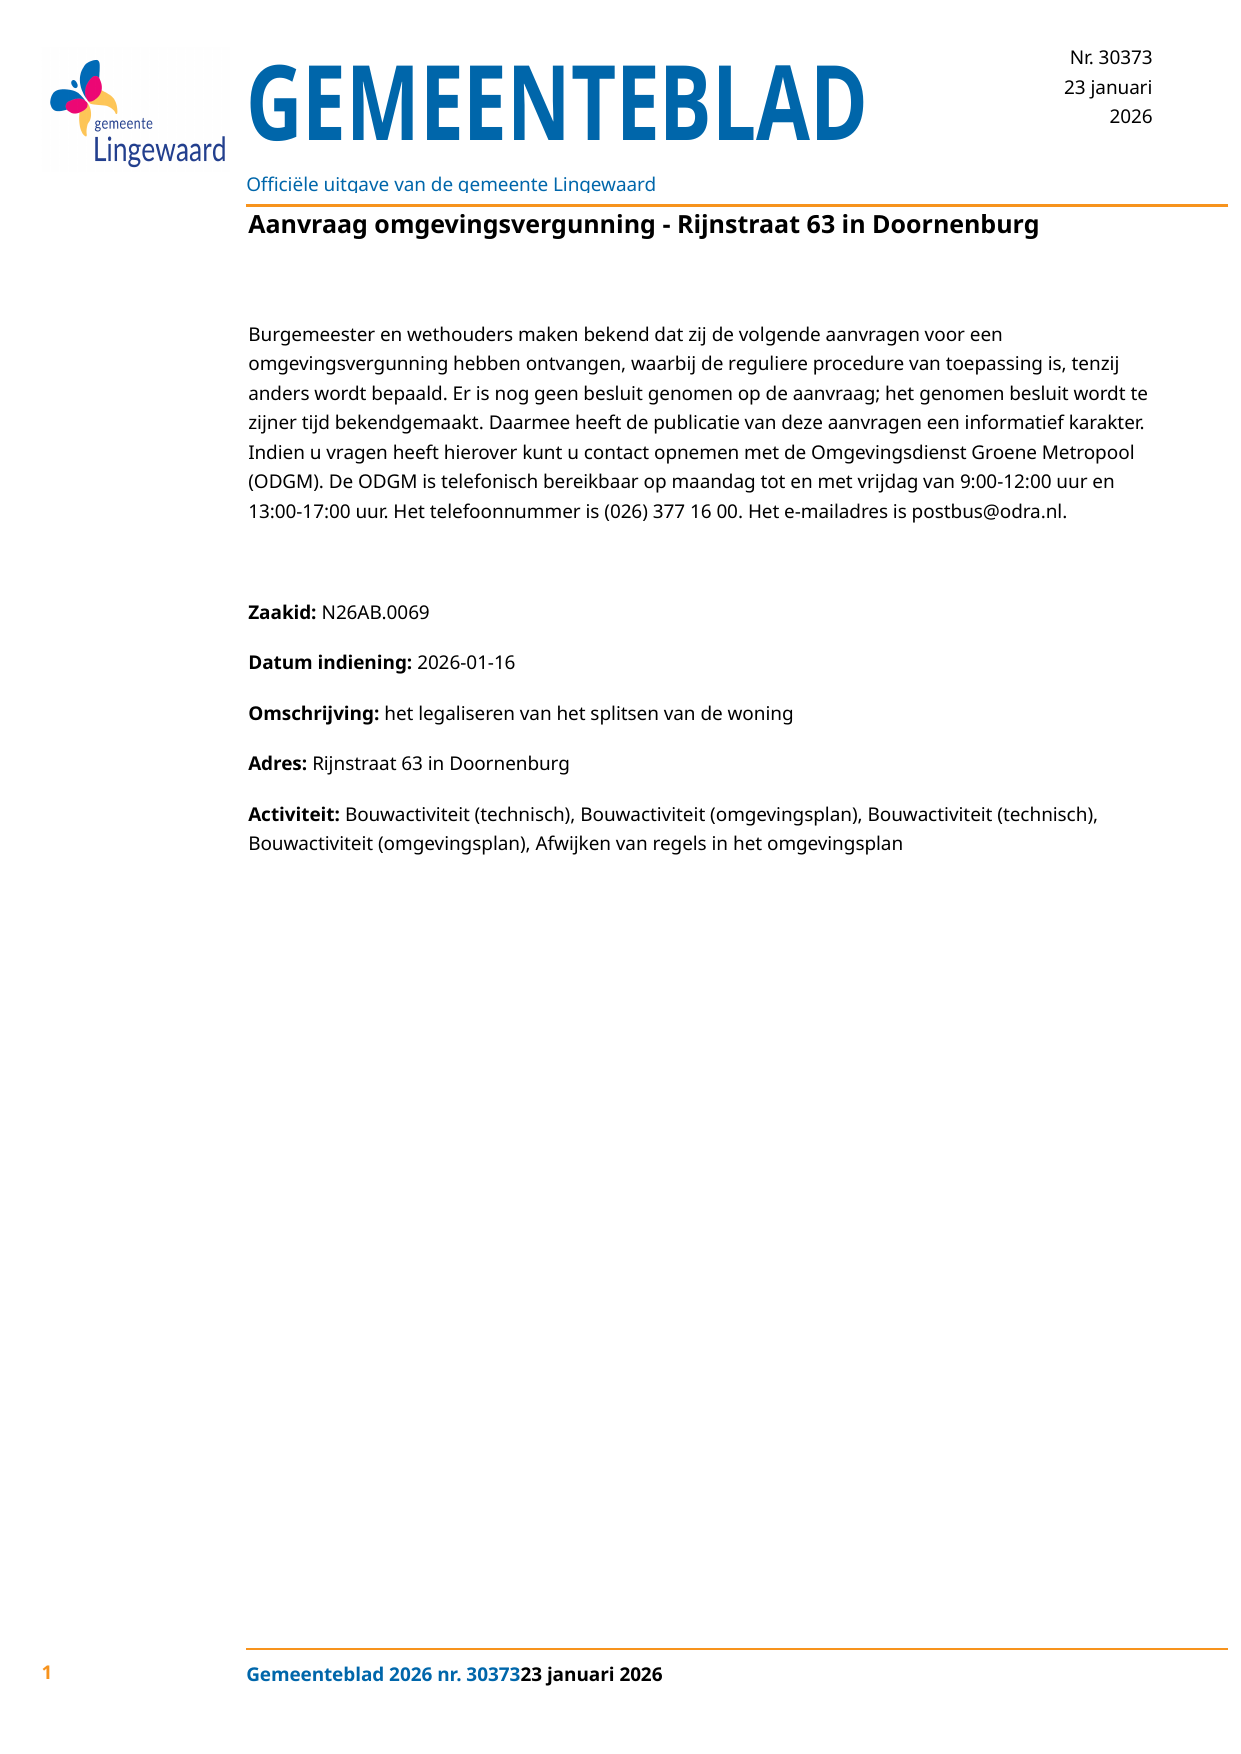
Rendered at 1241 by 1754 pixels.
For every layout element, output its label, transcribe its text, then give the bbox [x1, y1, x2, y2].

text Burgemeester en wethouders maken bekend dat zij de volgende aanvragen voor een omgevingsvergunning hebben ontvangen, waarbij de reguliere procedure van toepassing is, tenzij anders wordt bepaald. Er is nog geen besluit genomen op de aanvraag; het genomen besluit wordt te zijner tijd bekendgemaakt. Daarmee heeft de publicatie van deze aanvragen een informatief karakter. Indien u vragen heeft hierover kunt u contact opnemen met de Omgevingsdienst Groene Metropool (ODGM). De ODGM is telefonisch bereikbaar op maandag tot en met vrijdag van 9:00-12:00 uur en 13:00-17:00 uur. Het telefoonnummer is (026) 377 16 00. Het e-mailadres is postbus@odra.nl. [248, 321, 1152, 524]
text Aanvraag omgevingsvergunning - Rijnstraat 63 in Doornenburg [248, 207, 1152, 241]
text Omschrijving: het legaliseren van het splitsen van de woning [248, 700, 1152, 726]
text Datum indiening: 2026-01-16 [248, 649, 1152, 675]
text Activiteit: Bouwactiviteit (technisch), Bouwactiviteit (omgevingsplan), Bouwactiviteit (technisch), Bouwactiviteit (omgevingsplan), Afwijken van regels in het omgevingsplan [248, 801, 1152, 856]
text Zaakid: N26AB.0069 [248, 599, 1152, 625]
picture [41, 47, 231, 172]
text Adres: Rijnstraat 63 in Doornenburg [248, 750, 1152, 776]
